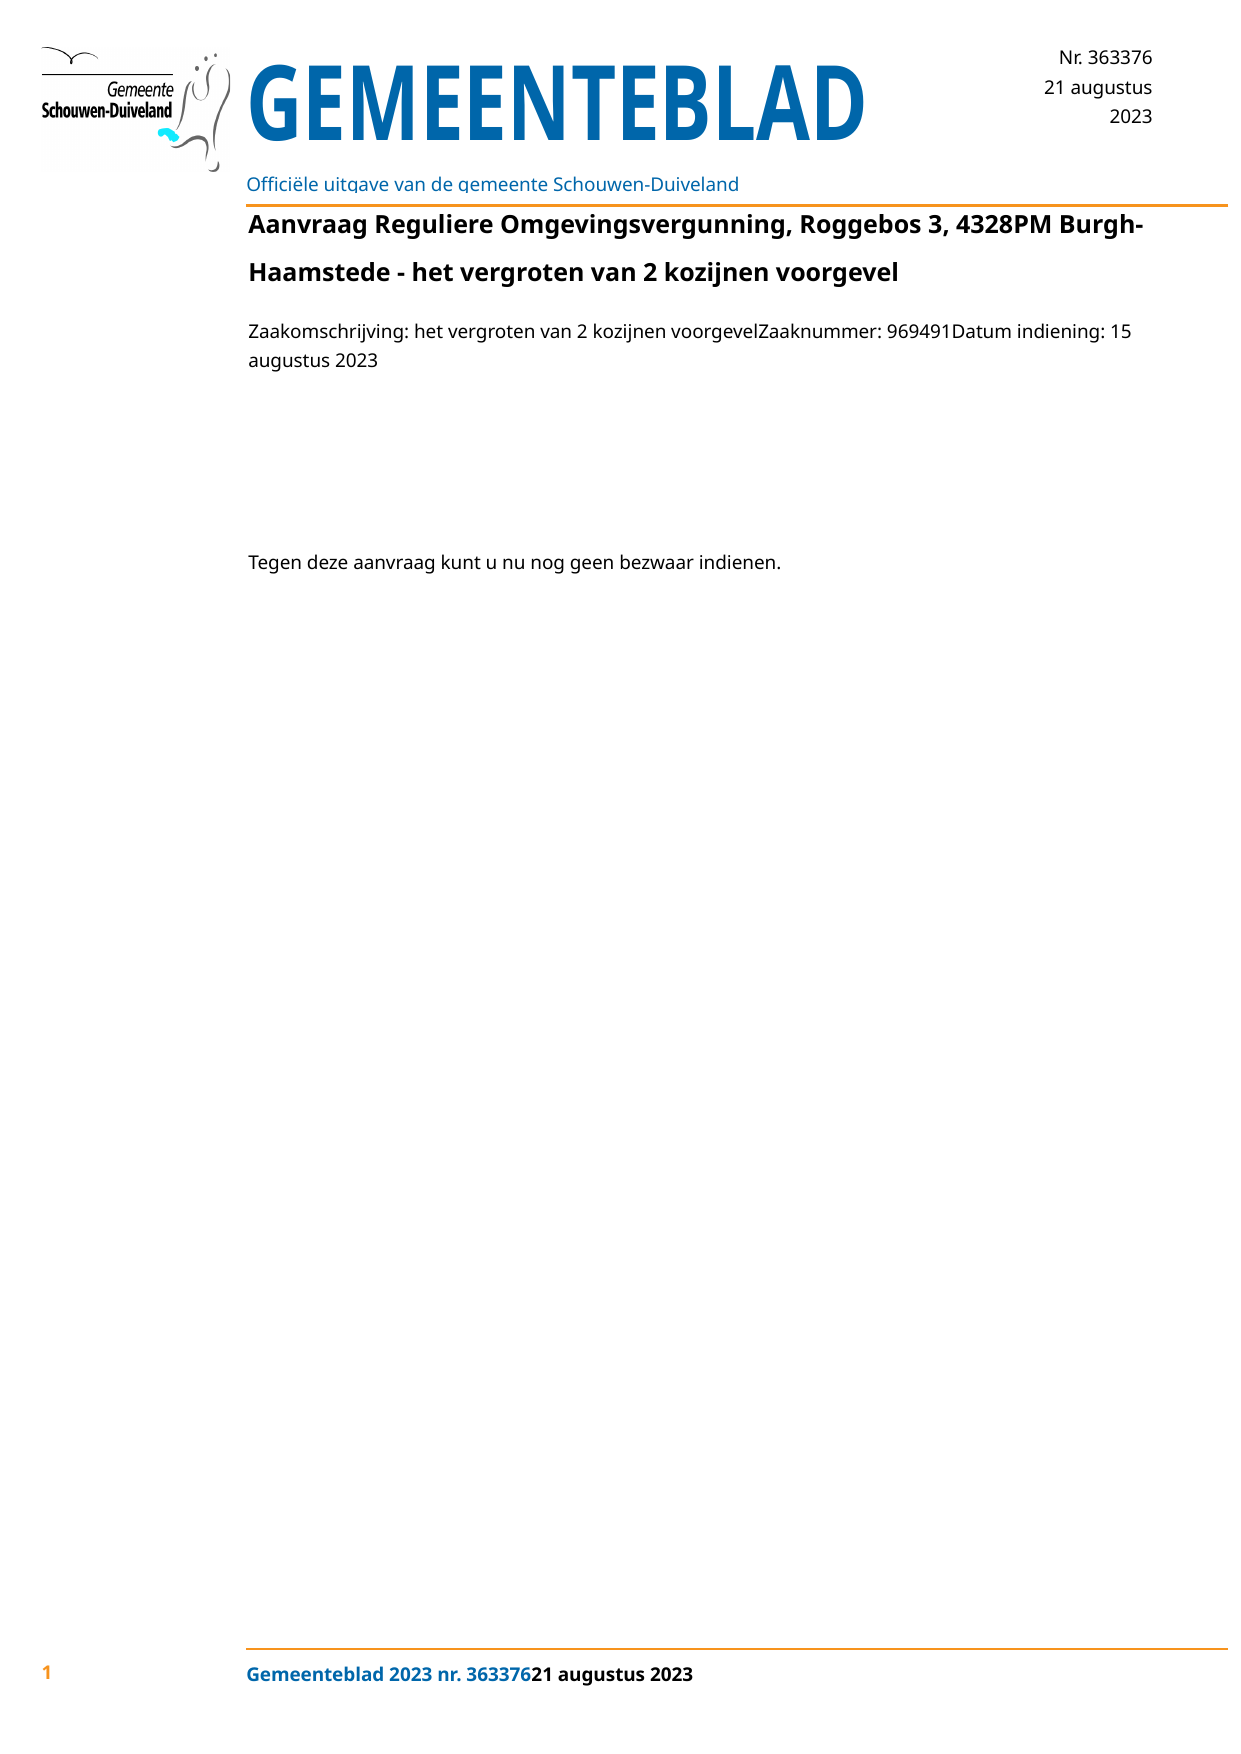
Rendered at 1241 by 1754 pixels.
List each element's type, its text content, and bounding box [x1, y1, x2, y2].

picture [41, 47, 231, 172]
text Zaakomschrijving: het vergroten van 2 kozijnen voorgevelZaaknummer: 969491Datum indiening: 15 augustus 2023 [248, 318, 1152, 373]
text Tegen deze aanvraag kunt u nu nog geen bezwaar indienen. [248, 549, 1152, 575]
text Aanvraag Reguliere Omgevingsvergunning, Roggebos 3, 4328PM Burgh-Haamstede - het vergroten van 2 kozijnen voorgevel [248, 207, 1152, 288]
